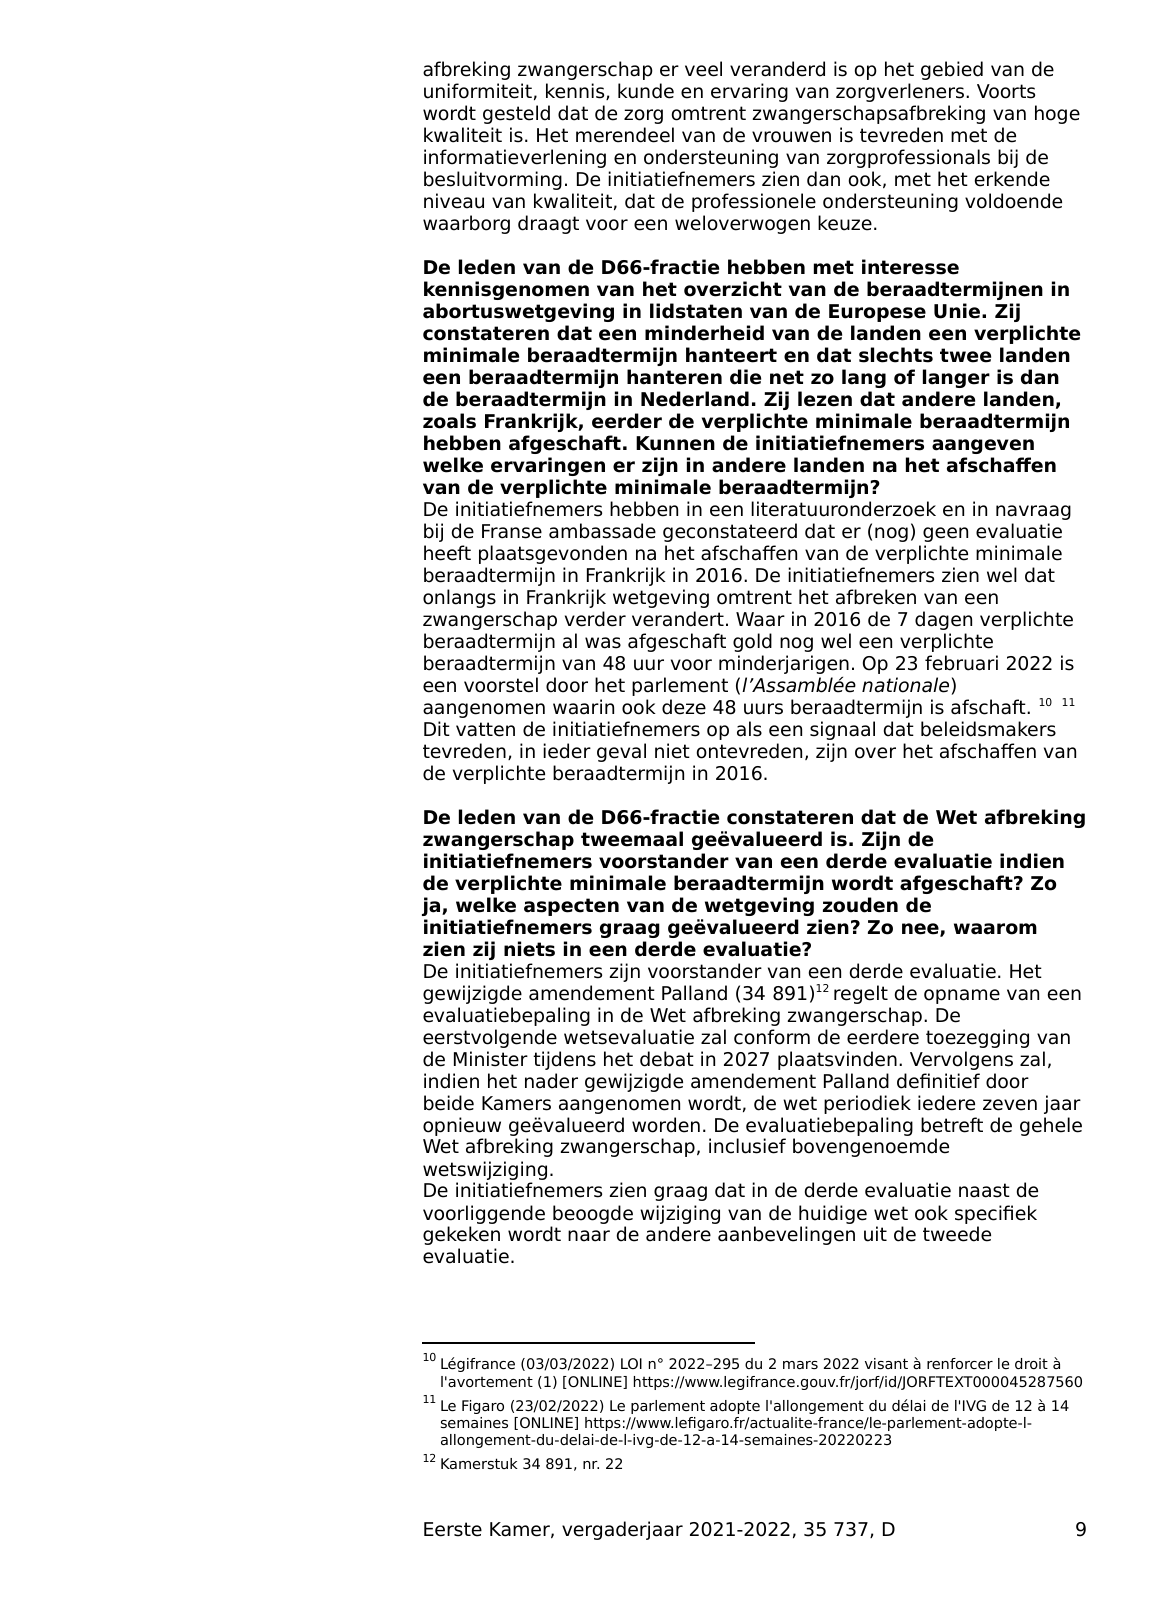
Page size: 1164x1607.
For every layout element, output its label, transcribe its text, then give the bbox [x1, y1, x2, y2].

text De initiatiefnemers zien graag dat in de derde evaluatie naast de voorliggende beoogde wijziging van de huidige wet ook specifiek gekeken wordt naar de andere aanbevelingen uit de tweede evaluatie. [422, 1180, 1087, 1268]
text De leden van de D66-fractie constateren dat de Wet afbreking zwangerschap tweemaal geëvalueerd is. Zijn de initiatiefnemers voorstander van een derde evaluatie indien de verplichte minimale beraadtermijn wordt afgeschaft? Zo ja, welke aspecten van de wetgeving zouden de initiatiefnemers graag geëvalueerd zien? Zo nee, waarom zien zij niets in een derde evaluatie? [422, 807, 1087, 961]
text De initiatiefnemers zijn voorstander van een derde evaluatie. Het gewijzigde amendement Palland (34 891)regelt de opname van een evaluatiebepaling in de Wet afbreking zwangerschap. De eerstvolgende wetsevaluatie zal conform de eerdere toezegging van de Minister tijdens het debat in 2027 plaatsvinden. Vervolgens zal, indien het nader gewijzigde amendement Palland definitief door beide Kamers aangenomen wordt, de wet periodiek iedere zeven jaar opnieuw geëvalueerd worden. De evaluatiebepaling betreft de gehele Wet afbreking zwangerschap, inclusief bovengenoemde wetswijziging. [422, 961, 1087, 1180]
text Légifrance (03/03/2022) LOI n° 2022–295 du 2 mars 2022 visant à renforcer le droit à l'avortement (1) [ONLINE] https://www.legifrance.gouv.fr/jorf/id/JORFTEXT000045287560 [422, 1352, 1087, 1391]
text Le Figaro (23/02/2022) Le parlement adopte l'allongement du délai de l'IVG de 12 à 14 semaines [ONLINE] https://www.lefigaro.fr/actualite-france/le-parlement-adopte-l-allongement-du-delai-de-l-ivg-de-12-a-14-semaines-20220223 [422, 1393, 1087, 1449]
text De leden van de D66-fractie hebben met interesse kennisgenomen van het overzicht van de beraadtermijnen in abortuswetgeving in lidstaten van de Europese Unie. Zij constateren dat een minderheid van de landen een verplichte minimale beraadtermijn hanteert en dat slechts twee landen een beraadtermijn hanteren die net zo lang of langer is dan de beraadtermijn in Nederland. Zij lezen dat andere landen, zoals Frankrijk, eerder de verplichte minimale beraadtermijn hebben afgeschaft. Kunnen de initiatiefnemers aangeven welke ervaringen er zijn in andere landen na het afschaffen van de verplichte minimale beraadtermijn? [422, 257, 1087, 499]
text afbreking zwangerschap er veel veranderd is op het gebied van de uniformiteit, kennis, kunde en ervaring van zorgverleners. Voorts wordt gesteld dat de zorg omtrent zwangerschapsafbreking van hoge kwaliteit is. Het merendeel van de vrouwen is tevreden met de informatieverlening en ondersteuning van zorgprofessionals bij de besluitvorming. De initiatiefnemers zien dan ook, met het erkende niveau van kwaliteit, dat de professionele ondersteuning voldoende waarborg draagt voor een weloverwogen keuze. [422, 59, 1087, 235]
text Kamerstuk 34 891, nr. 22 [422, 1452, 1087, 1474]
text De initiatiefnemers hebben in een literatuuronderzoek en in navraag bij de Franse ambassade geconstateerd dat er (nog) geen evaluatie heeft plaatsgevonden na het afschaffen van de verplichte minimale beraadtermijn in Frankrijk in 2016. De initiatiefnemers zien wel dat onlangs in Frankrijk wetgeving omtrent het afbreken van een zwangerschap verder verandert. Waar in 2016 de 7 dagen verplichte beraadtermijn al was afgeschaft gold nog wel een verplichte beraadtermijn van 48 uur voor minderjarigen. Op 23 februari 2022 is een voorstel door het parlement (l’Assamblée nationale) aangenomen waarin ook deze 48 uurs beraadtermijn is afschaft. Dit vatten de initiatiefnemers op als een signaal dat beleidsmakers tevreden, in ieder geval niet ontevreden, zijn over het afschaffen van de verplichte beraadtermijn in 2016. [422, 499, 1087, 784]
